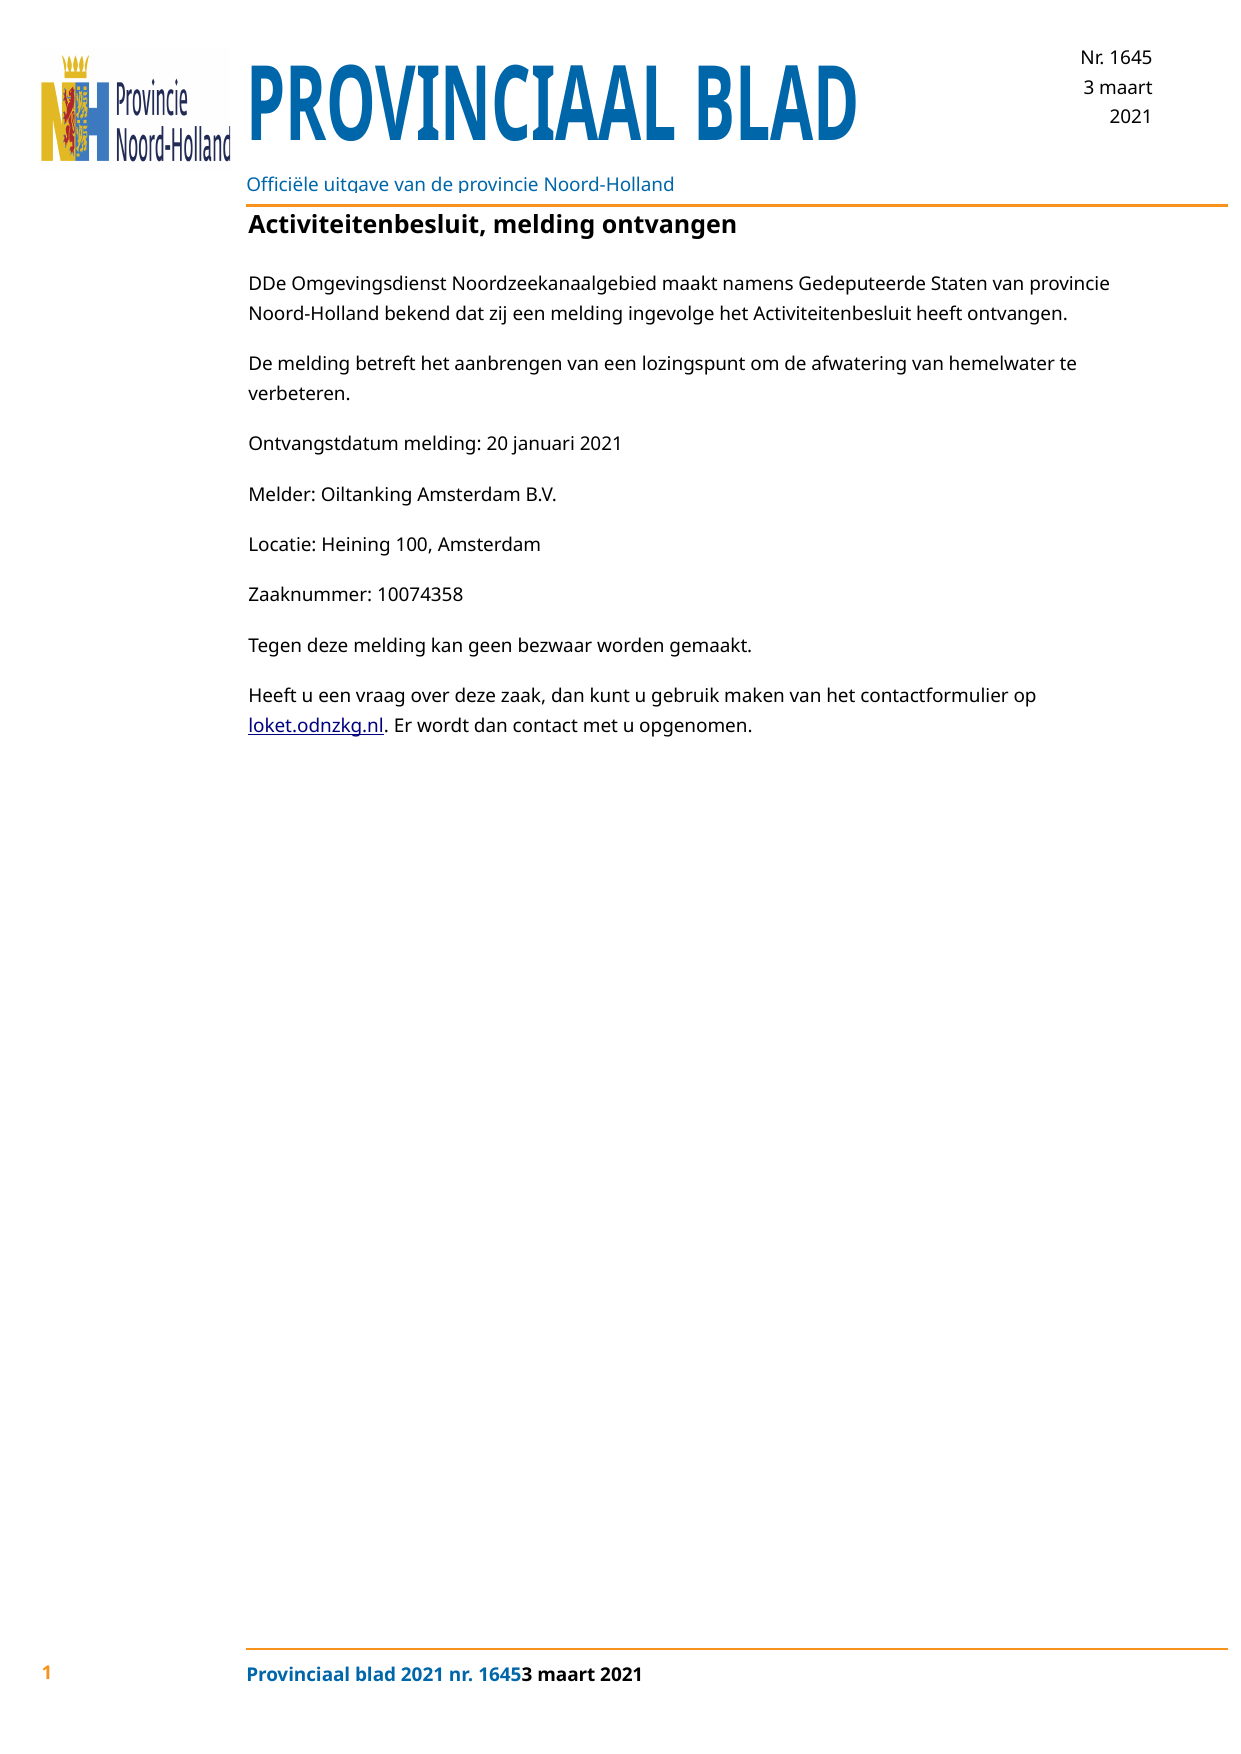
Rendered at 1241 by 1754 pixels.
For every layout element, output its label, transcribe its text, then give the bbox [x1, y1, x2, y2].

text Zaaknummer: 10074358 [248, 582, 1152, 607]
text Ontvangstdatum melding: 20 januari 2021 [248, 430, 1152, 456]
text DDe Omgevingsdienst Noordzeekanaalgebied maakt namens Gedeputeerde Staten van provincie Noord-Holland bekend dat zij een melding ingevolge het Activiteitenbesluit heeft ontvangen. [248, 270, 1152, 326]
text De melding betreft het aanbrengen van een lozingspunt om de afwatering van hemelwater te verbeteren. [248, 350, 1152, 406]
text Activiteitenbesluit, melding ontvangen [248, 207, 1152, 241]
text Locatie: Heining 100, Amsterdam [248, 531, 1152, 557]
text Melder: Oiltanking Amsterdam B.V. [248, 481, 1152, 506]
text Heeft u een vraag over deze zaak, dan kunt u gebruik maken van het contactformulier op loket.odnzkg.nl. Er wordt dan contact met u opgenomen. [248, 682, 1152, 738]
text Tegen deze melding kan geen bezwaar worden gemaakt. [248, 632, 1152, 658]
picture [41, 47, 231, 172]
